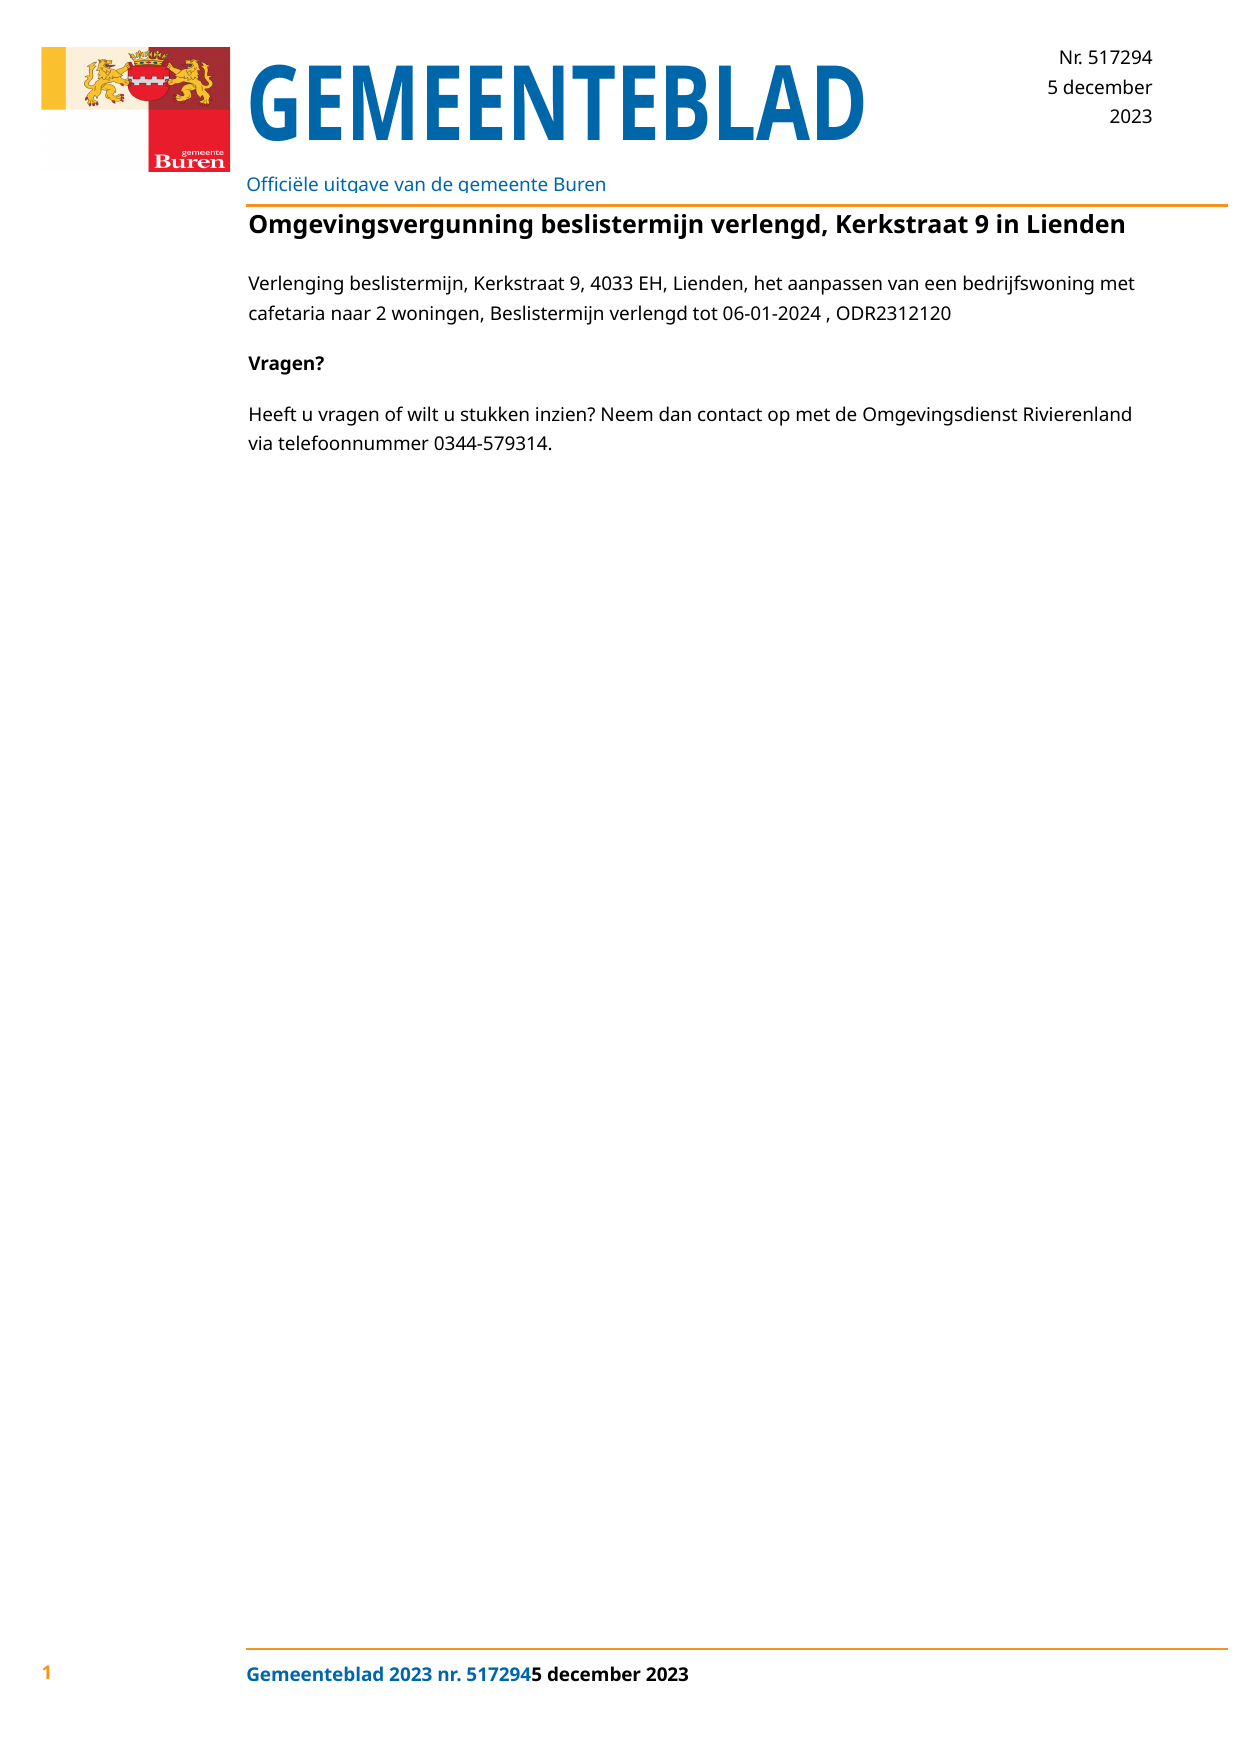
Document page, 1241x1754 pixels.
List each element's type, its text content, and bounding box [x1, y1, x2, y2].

picture [41, 47, 231, 172]
text Vragen? [248, 350, 1152, 376]
text Omgevingsvergunning beslistermijn verlengd, Kerkstraat 9 in Lienden [248, 207, 1152, 241]
text Verlenging beslistermijn, Kerkstraat 9, 4033 EH, Lienden, het aanpassen van een bedrijfswoning met cafetaria naar 2 woningen, Beslistermijn verlengd tot 06-01-2024 , ODR2312120 [248, 270, 1152, 326]
text Heeft u vragen of wilt u stukken inzien? Neem dan contact op met de Omgevingsdienst Rivierenland via telefoonnummer 0344-579314. [248, 401, 1152, 456]
